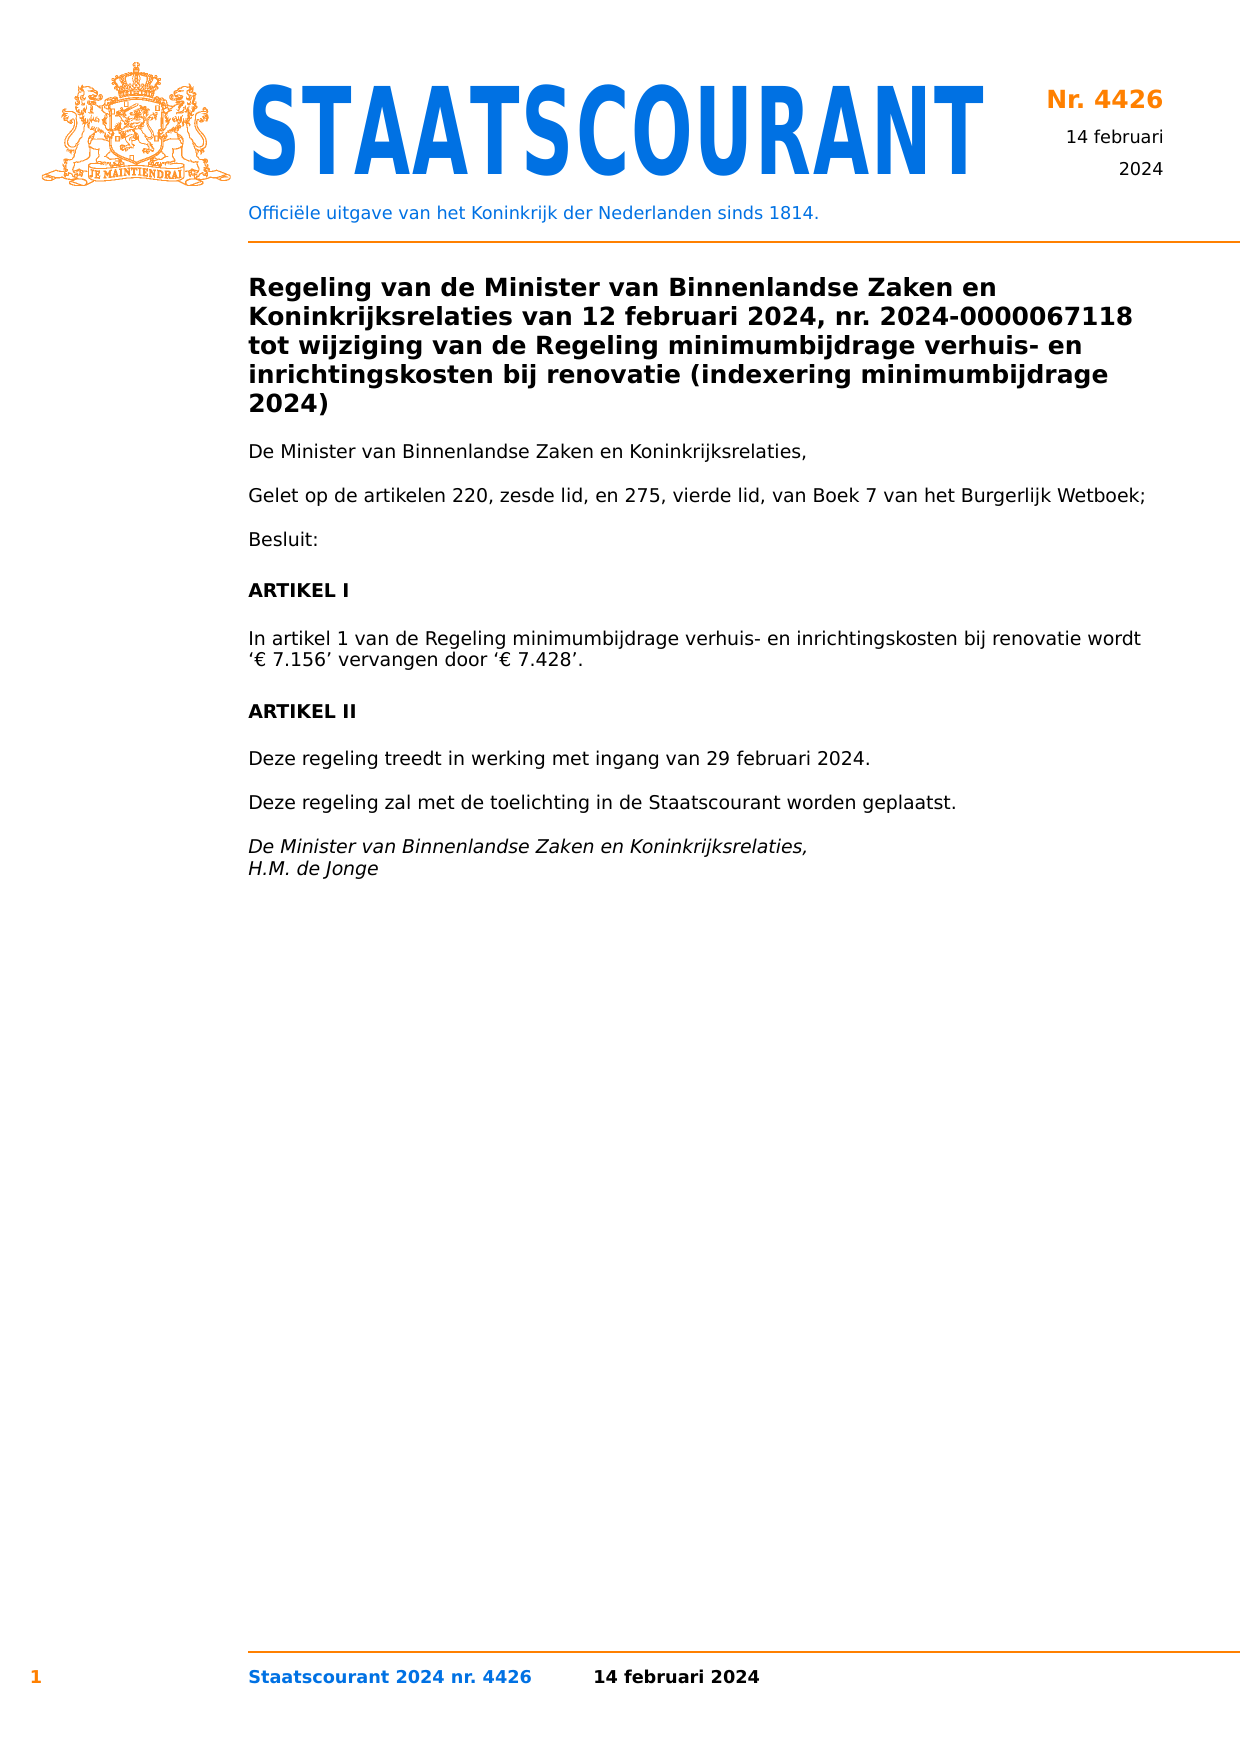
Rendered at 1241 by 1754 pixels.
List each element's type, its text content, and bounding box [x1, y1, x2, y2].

text Deze regeling zal met de toelichting in de Staatscourant worden geplaatst. [248, 792, 1163, 814]
text De Minister van Binnenlandse Zaken en Koninkrijksrelaties, H.M. de Jonge [248, 836, 1163, 880]
picture [41, 62, 231, 186]
text Deze regeling treedt in werking met ingang van 29 februari 2024. [248, 748, 1163, 770]
table_cell 2024 [998, 153, 1240, 203]
table_cell Officiële uitgave van het Koninkrijk der Nederlanden sinds 1814. [248, 203, 1240, 241]
table_header STAATSCOURANT [248, 62, 998, 203]
subtitle ARTIKEL II [248, 701, 1163, 723]
text Besluit: [248, 528, 1163, 550]
table_cell 14 februari [998, 121, 1240, 153]
text Gelet op de artikelen 220, zesde lid, en 275, vierde lid, van Boek 7 van het Burgerlijk Wetboek; [248, 484, 1163, 507]
table_header [25, 62, 248, 241]
table_header Nr. 4426 [998, 62, 1240, 121]
subtitle Regeling van de Minister van Binnenlandse Zaken en Koninkrijksrelaties van 12 februari 2024, nr. 2024-0000067118 tot wijziging van de Regeling minimumbijdrage verhuis- en inrichtingskosten bij renovatie (indexering minimumbijdrage 2024) [248, 273, 1163, 419]
text De Minister van Binnenlandse Zaken en Koninkrijksrelaties, [248, 441, 1163, 463]
subtitle ARTIKEL I [248, 580, 1163, 602]
text In artikel 1 van de Regeling minimumbijdrage verhuis- en inrichtingskosten bij renovatie wordt ‘€ 7.156’ vervangen door ‘€ 7.428’. [248, 627, 1163, 671]
